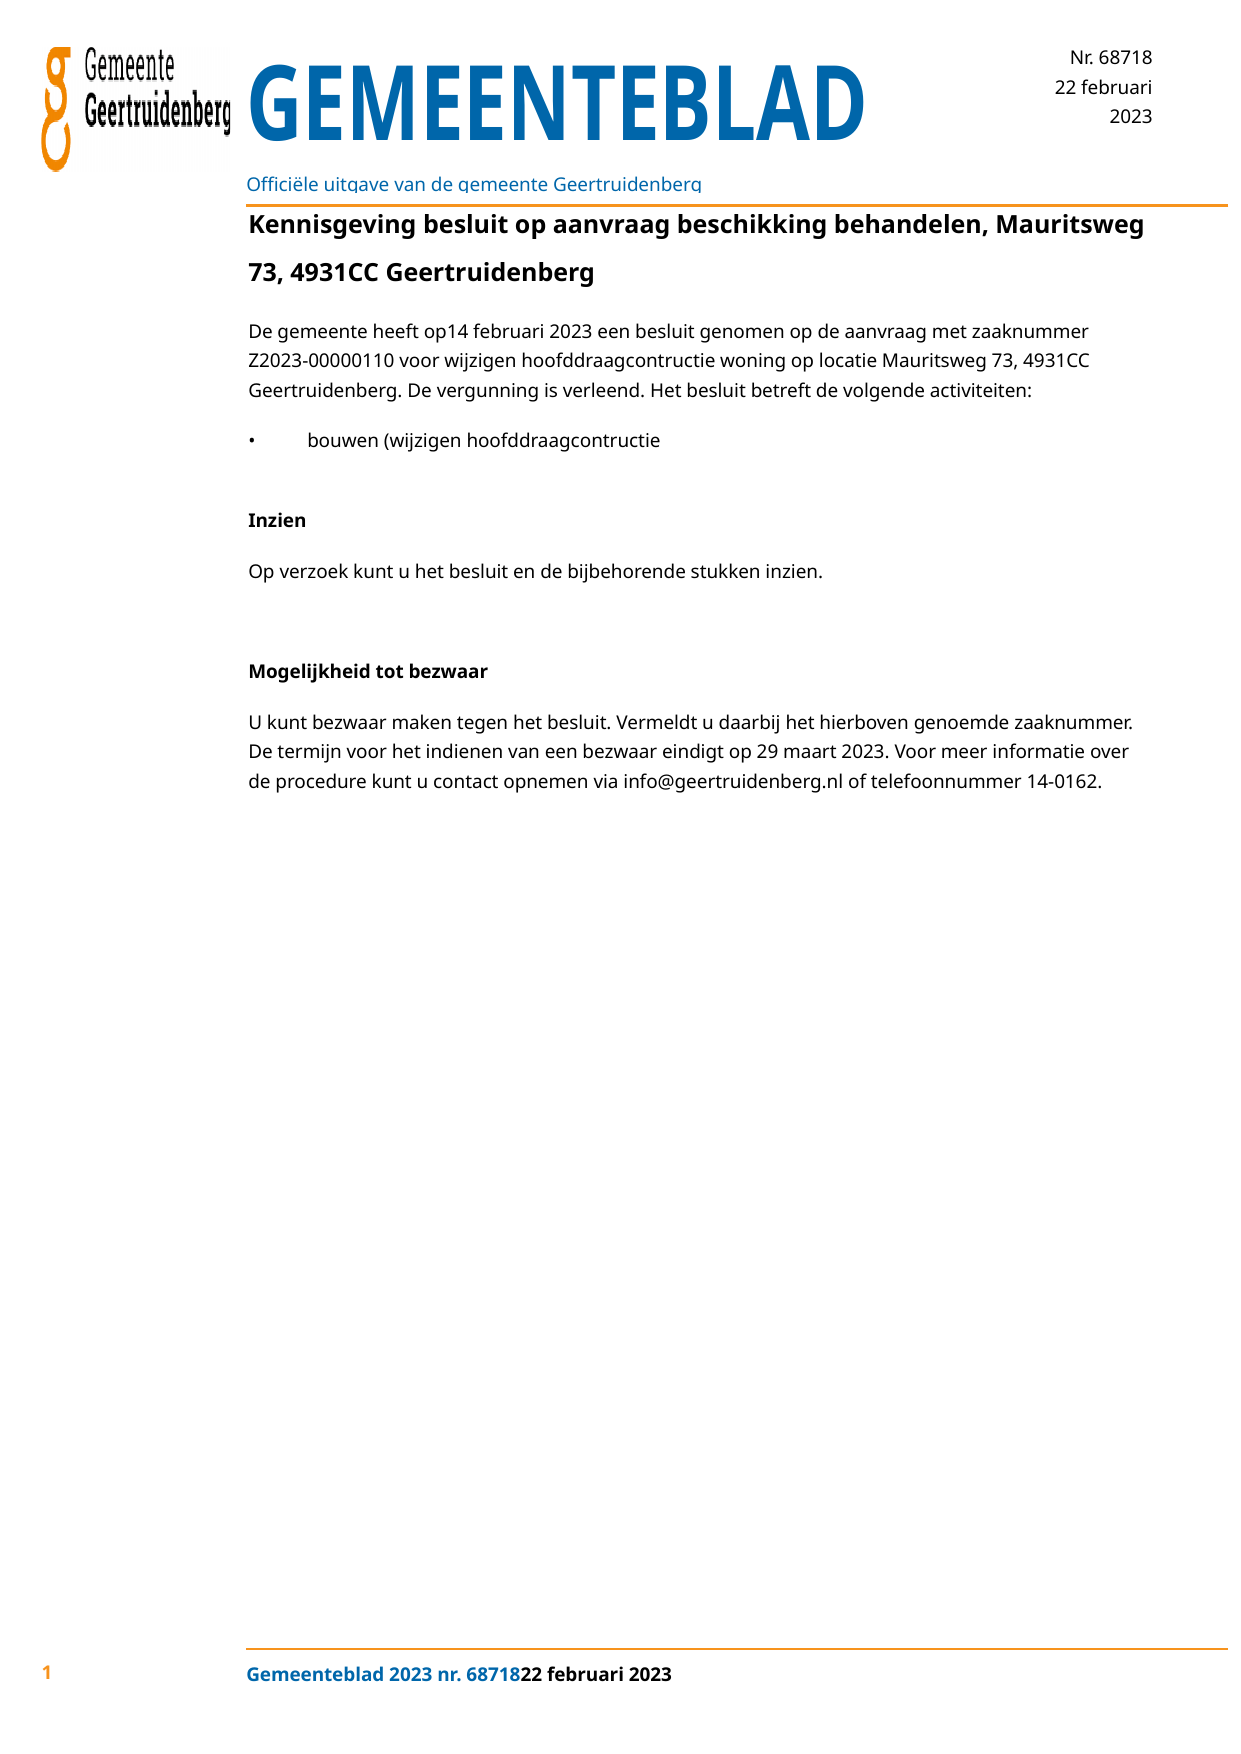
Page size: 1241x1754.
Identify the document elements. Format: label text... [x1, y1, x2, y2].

text Kennisgeving besluit op aanvraag beschikking behandelen, Mauritsweg 73, 4931CC Geertruidenberg [248, 207, 1152, 288]
text U kunt bezwaar maken tegen het besluit. Vermeldt u daarbij het hierboven genoemde zaaknummer. De termijn voor het indienen van een bezwaar eindigt op 29 maart 2023. Voor meer informatie over de procedure kunt u contact opnemen via info@geertruidenberg.nl of telefoonnummer 14-0162. [248, 709, 1152, 794]
text Inzien [248, 507, 1152, 533]
text Op verzoek kunt u het besluit en de bijbehorende stukken inzien. [248, 558, 1152, 584]
text Mogelijkheid tot bezwaar [248, 659, 1152, 684]
list bouwen (wijzigen hoofddraagcontructie [248, 427, 1152, 453]
text De gemeente heeft op14 februari 2023 een besluit genomen op de aanvraag met zaaknummer Z2023-00000110 voor wijzigen hoofddraagcontructie woning op locatie Mauritsweg 73, 4931CC Geertruidenberg. De vergunning is verleend. Het besluit betreft de volgende activiteiten: [248, 318, 1152, 403]
picture [41, 47, 231, 172]
